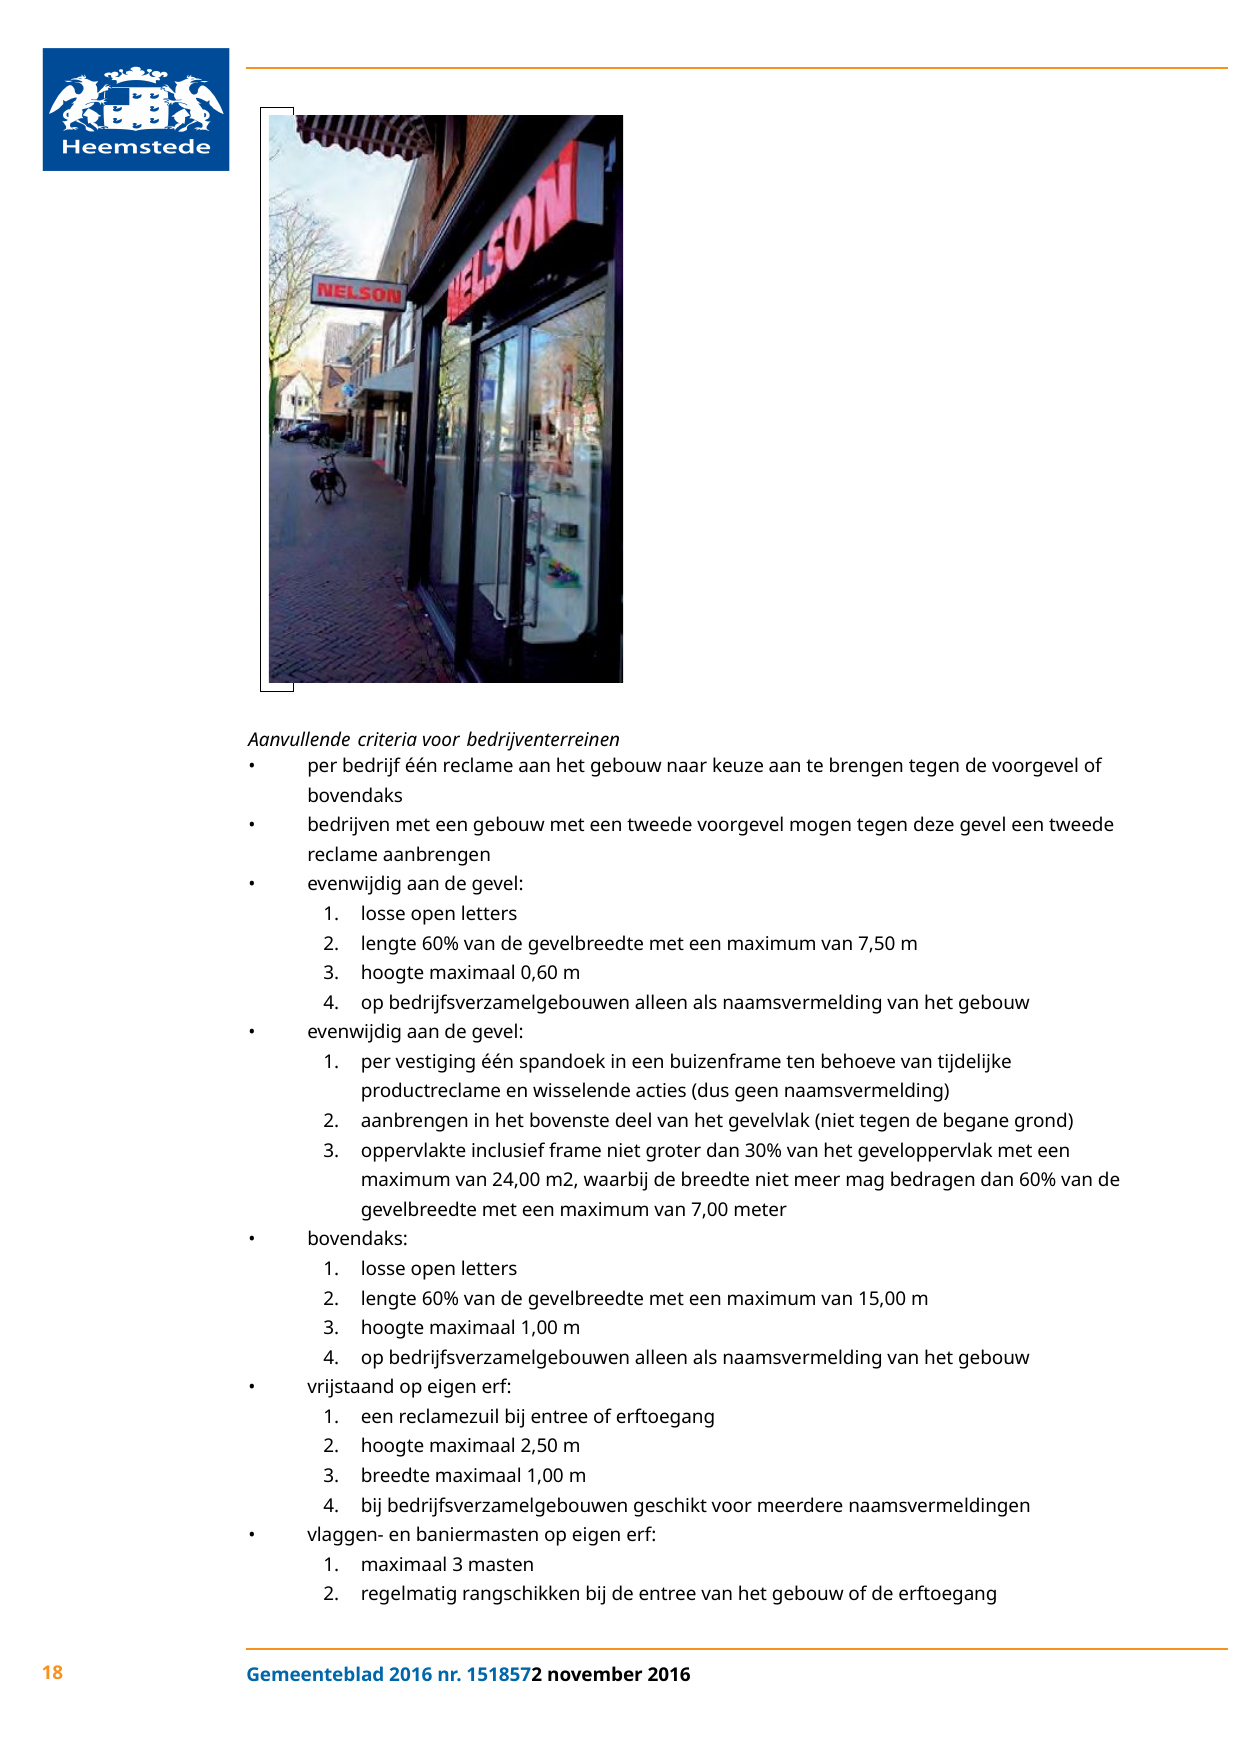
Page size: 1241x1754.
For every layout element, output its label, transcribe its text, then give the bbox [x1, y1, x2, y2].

list hoogte maximaal 2,50 m [323, 1433, 1152, 1458]
list evenwijdig aan de gevel: [248, 1018, 1152, 1044]
list aanbrengen in het bovenste deel van het gevelvlak (niet tegen de begane grond) [323, 1107, 1152, 1133]
list per vestiging één spandoek in een buizenframe ten behoeve van tijdelijke productreclame en wisselende acties (dus geen naamsvermelding) [323, 1048, 1152, 1103]
text Aanvullende criteria voor bedrijventerreinen [248, 726, 1152, 752]
picture [41, 47, 231, 172]
list hoogte maximaal 1,00 m [323, 1314, 1152, 1340]
list regelmatig rangschikken bij de entree van het gebouw of de erftoegang [323, 1581, 1152, 1606]
list lengte 60% van de gevelbreedte met een maximum van 15,00 m [323, 1285, 1152, 1310]
list op bedrijfsverzamelgebouwen alleen als naamsvermelding van het gebouw [323, 1344, 1152, 1369]
list vrijstaand op eigen erf: [248, 1373, 1152, 1399]
list per bedrijf één reclame aan het gebouw naar keuze aan te brengen tegen de voorgevel of bovendaks [248, 752, 1152, 807]
list evenwijdig aan de gevel: [248, 871, 1152, 896]
list losse open letters [323, 900, 1152, 926]
list lengte 60% van de gevelbreedte met een maximum van 7,50 m [323, 930, 1152, 955]
list breedte maximaal 1,00 m [323, 1462, 1152, 1488]
list hoogte maximaal 0,60 m [323, 959, 1152, 985]
list oppervlakte inclusief frame niet groter dan 30% van het geveloppervlak met een maximum van 24,00 m2, waarbij de breedte niet meer mag bedragen dan 60% van de gevelbreedte met een maximum van 7,00 meter [323, 1137, 1152, 1222]
list losse open letters [323, 1255, 1152, 1281]
list bedrijven met een gebouw met een tweede voorgevel mogen tegen deze gevel een tweede reclame aanbrengen [248, 811, 1152, 867]
list op bedrijfsverzamelgebouwen alleen als naamsvermelding van het gebouw [323, 989, 1152, 1014]
list vlaggen- en baniermasten op eigen erf: [248, 1521, 1152, 1547]
list bovendaks: [248, 1226, 1152, 1251]
list bij bedrijfsverzamelgebouwen geschikt voor meerdere naamsvermeldingen [323, 1492, 1152, 1517]
list maximaal 3 masten [323, 1551, 1152, 1577]
list een reclamezuil bij entree of erftoegang [323, 1403, 1152, 1429]
picture [268, 115, 624, 683]
